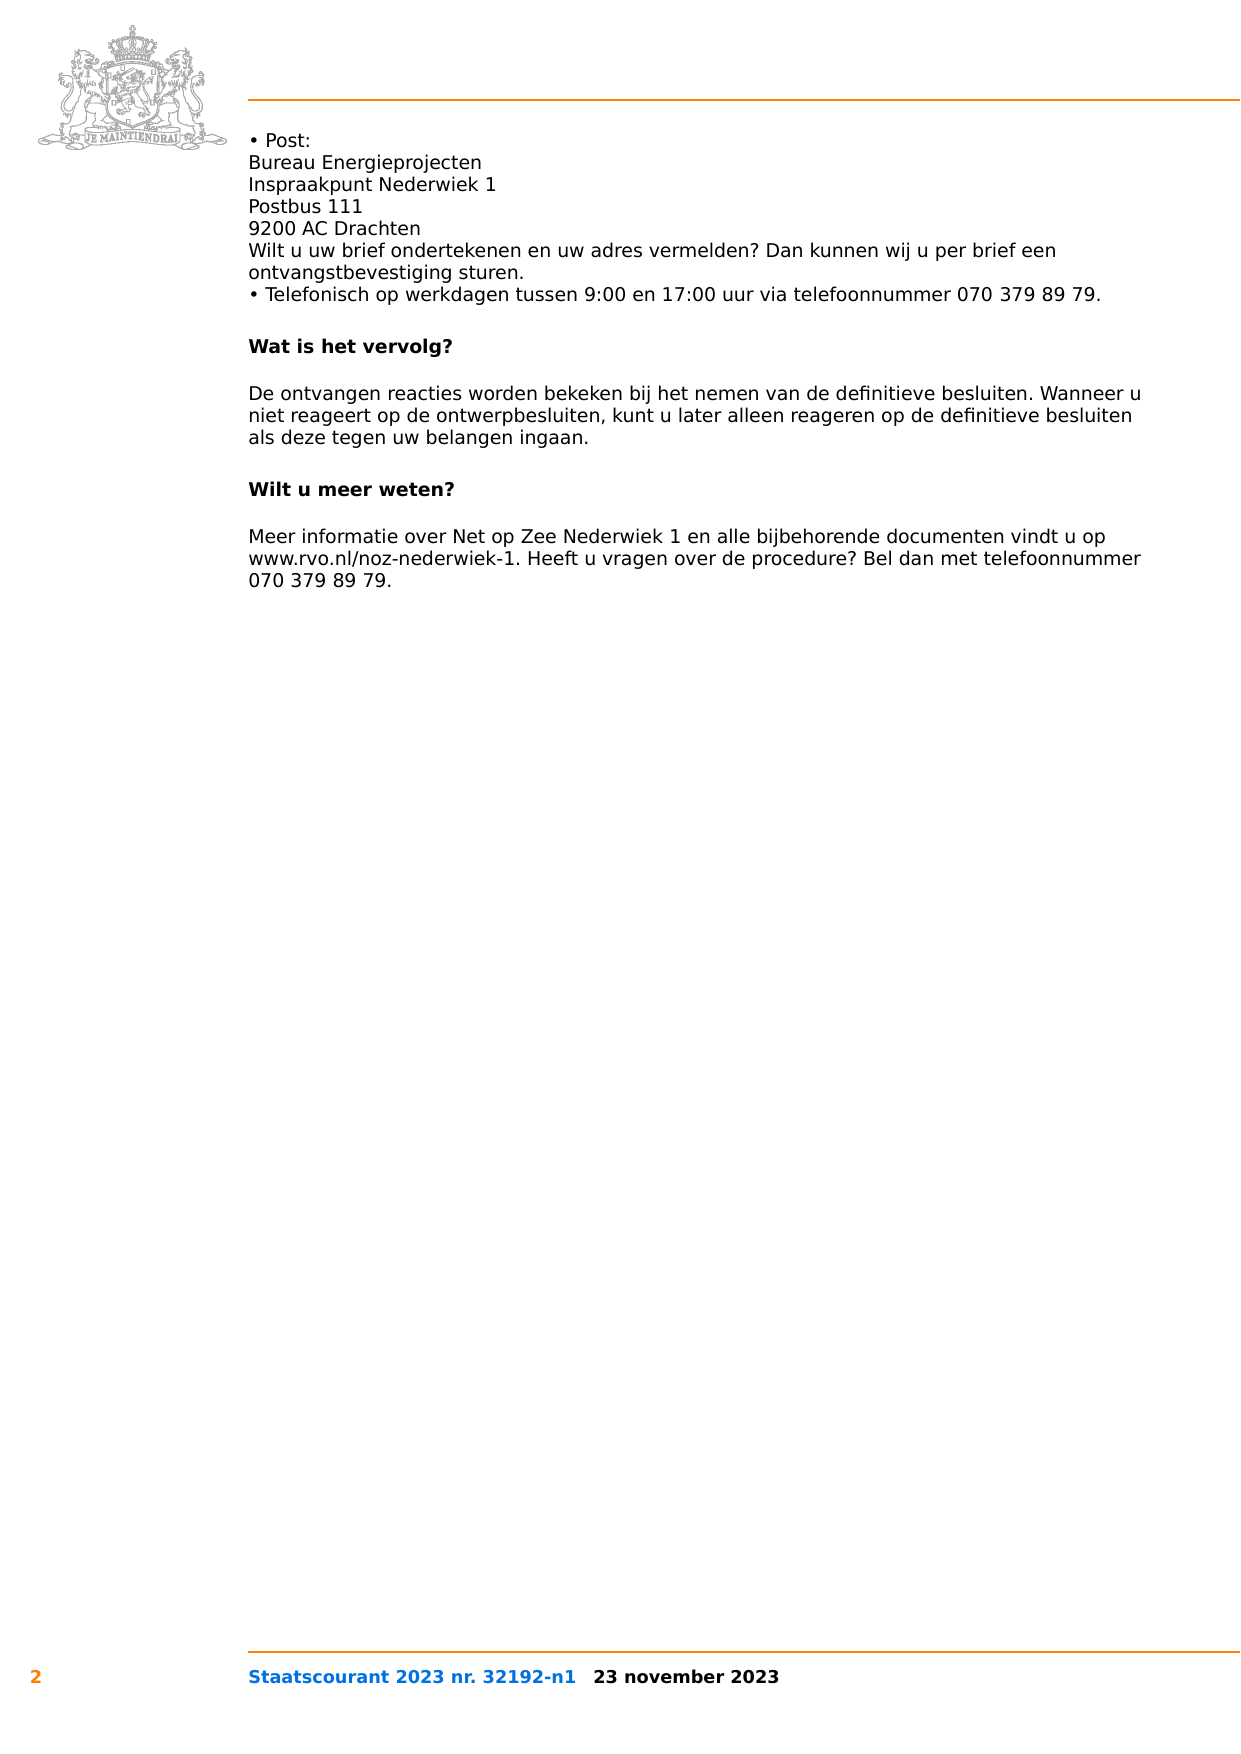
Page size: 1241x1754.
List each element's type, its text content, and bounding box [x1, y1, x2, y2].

text Inspraakpunt Nederwiek 1 [248, 174, 1163, 196]
text Meer informatie over Net op Zee Nederwiek 1 en alle bijbehorende documenten vindt u op www.rvo.nl/noz-nederwiek-1. Heeft u vragen over de procedure? Bel dan met telefoonnummer 070 379 89 79. [248, 526, 1163, 592]
text Postbus 111 [248, 196, 1163, 218]
text Wilt u uw brief ondertekenen en uw adres vermelden? Dan kunnen wij u per brief een ontvangstbevestiging sturen. [248, 240, 1163, 284]
text • Post: [248, 130, 1163, 152]
picture [38, 25, 227, 150]
subtitle Wilt u meer weten? [248, 479, 1163, 501]
text De ontvangen reacties worden bekeken bij het nemen van de definitieve besluiten. Wanneer u niet reageert op de ontwerpbesluiten, kunt u later alleen reageren op de definitieve besluiten als deze tegen uw belangen ingaan. [248, 383, 1163, 449]
text Bureau Energieprojecten [248, 152, 1163, 174]
text • Telefonisch op werkdagen tussen 9:00 en 17:00 uur via telefoonnummer 070 379 89 79. [248, 284, 1163, 306]
text 9200 AC Drachten [248, 218, 1163, 240]
subtitle Wat is het vervolg? [248, 336, 1163, 358]
